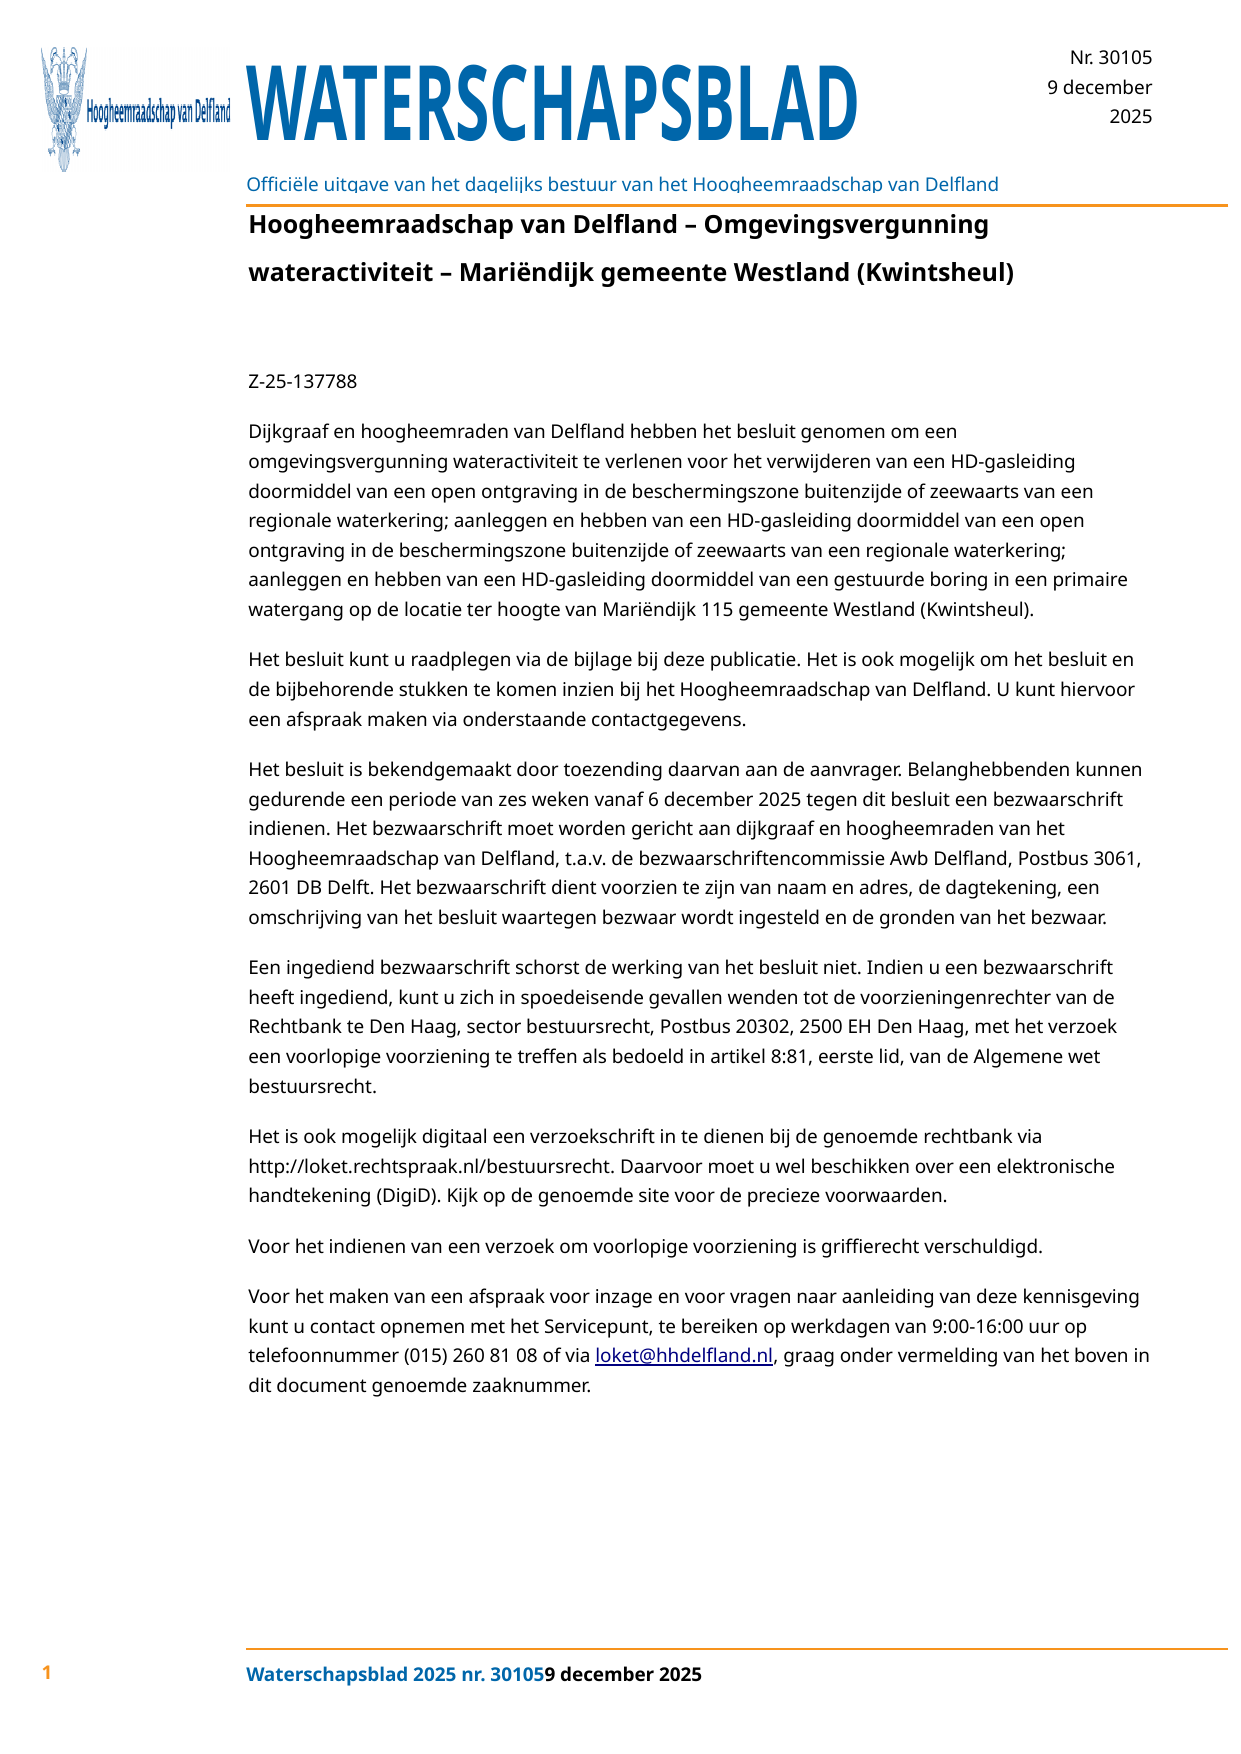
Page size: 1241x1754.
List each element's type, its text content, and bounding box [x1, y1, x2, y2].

text Hoogheemraadschap van Delfland – Omgevingsvergunning wateractiviteit – Mariëndijk gemeente Westland (Kwintsheul) [248, 207, 1152, 288]
text Het besluit kunt u raadplegen via de bijlage bij deze publicatie. Het is ook mogelijk om het besluit en de bijbehorende stukken te komen inzien bij het Hoogheemraadschap van Delfland. U kunt hiervoor een afspraak maken via onderstaande contactgegevens. [248, 647, 1152, 732]
text Z-25-137788 [248, 368, 1152, 394]
text Voor het indienen van een verzoek om voorlopige voorziening is griffierecht verschuldigd. [248, 1233, 1152, 1259]
text Het is ook mogelijk digitaal een verzoekschrift in te dienen bij de genoemde rechtbank via http://loket.rechtspraak.nl/bestuursrecht. Daarvoor moet u wel beschikken over een elektronische handtekening (DigiD). Kijk op de genoemde site voor de precieze voorwaarden. [248, 1123, 1152, 1208]
text Een ingediend bezwaarschrift schorst de werking van het besluit niet. Indien u een bezwaarschrift heeft ingediend, kunt u zich in spoedeisende gevallen wenden tot de voorzieningenrechter van de Rechtbank te Den Haag, sector bestuursrecht, Postbus 20302, 2500 EH Den Haag, met het verzoek een voorlopige voorziening te treffen als bedoeld in artikel 8:81, eerste lid, van de Algemene wet bestuursrecht. [248, 954, 1152, 1099]
picture [41, 47, 231, 172]
text Dijkgraaf en hoogheemraden van Delfland hebben het besluit genomen om een omgevingsvergunning wateractiviteit te verlenen voor het verwijderen van een HD-gasleiding doormiddel van een open ontgraving in de beschermingszone buitenzijde of zeewaarts van een regionale waterkering; aanleggen en hebben van een HD-gasleiding doormiddel van een open ontgraving in de beschermingszone buitenzijde of zeewaarts van een regionale waterkering; aanleggen en hebben van een HD-gasleiding doormiddel van een gestuurde boring in een primaire watergang op de locatie ter hoogte van Mariëndijk 115 gemeente Westland (Kwintsheul). [248, 419, 1152, 622]
text Het besluit is bekendgemaakt door toezending daarvan aan de aanvrager. Belanghebbenden kunnen gedurende een periode van zes weken vanaf 6 december 2025 tegen dit besluit een bezwaarschrift indienen. Het bezwaarschrift moet worden gericht aan dijkgraaf en hoogheemraden van het Hoogheemraadschap van Delfland, t.a.v. de bezwaarschriftencommissie Awb Delfland, Postbus 3061, 2601 DB Delft. Het bezwaarschrift dient voorzien te zijn van naam en adres, de dagtekening, een omschrijving van het besluit waartegen bezwaar wordt ingesteld en de gronden van het bezwaar. [248, 756, 1152, 930]
text Voor het maken van een afspraak voor inzage en voor vragen naar aanleiding van deze kennisgeving kunt u contact opnemen met het Servicepunt, te bereiken op werkdagen van 9:00-16:00 uur op telefoonnummer (015) 260 81 08 of via loket@hhdelfland.nl, graag onder vermelding van het boven in dit document genoemde zaaknummer. [248, 1283, 1152, 1398]
